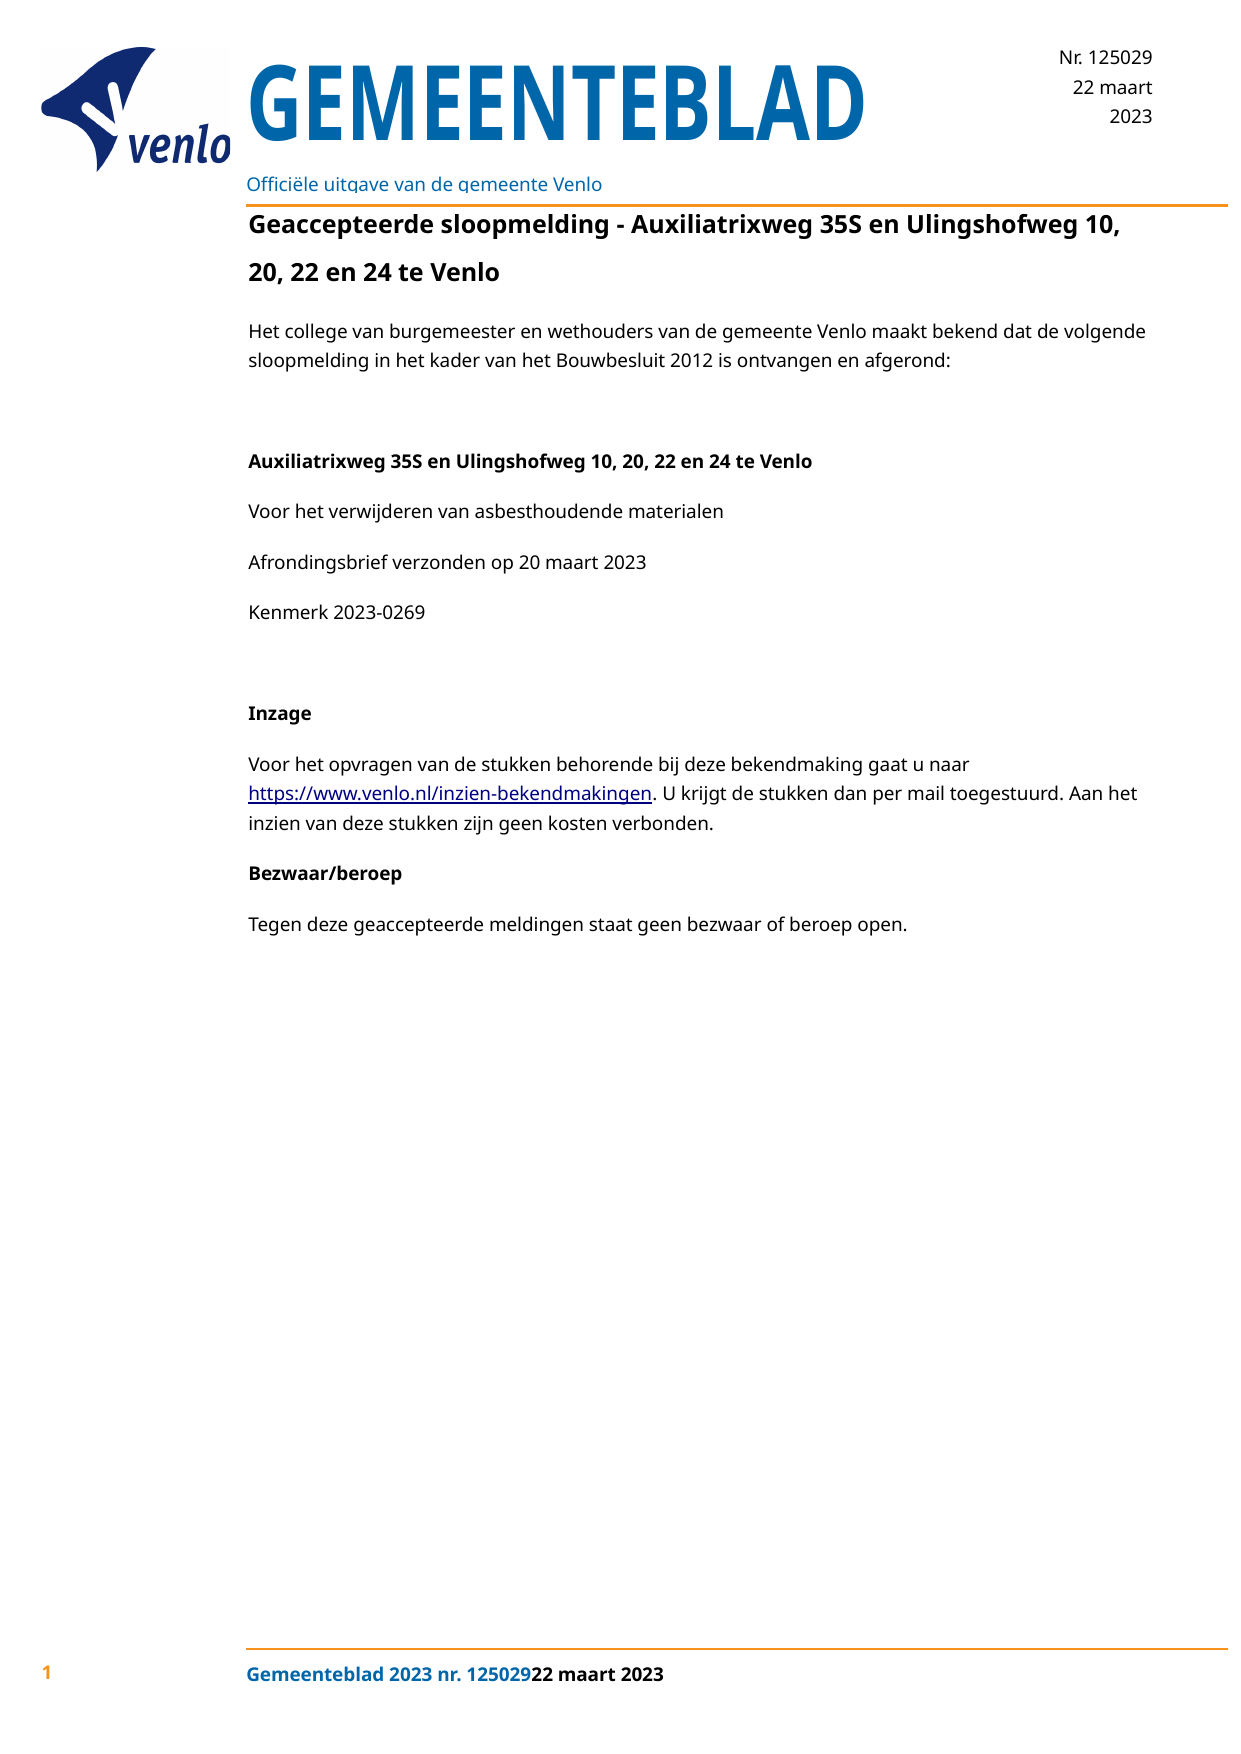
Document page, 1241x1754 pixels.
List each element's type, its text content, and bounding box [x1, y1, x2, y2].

text Het college van burgemeester en wethouders van de gemeente Venlo maakt bekend dat de volgende sloopmelding in het kader van het Bouwbesluit 2012 is ontvangen en afgerond: [248, 318, 1152, 373]
picture [41, 47, 231, 172]
text Afrondingsbrief verzonden op 20 maart 2023 [248, 549, 1152, 575]
text Auxiliatrixweg 35S en Ulingshofweg 10, 20, 22 en 24 te Venlo [248, 448, 1152, 474]
text Geaccepteerde sloopmelding - Auxiliatrixweg 35S en Ulingshofweg 10, 20, 22 en 24 te Venlo [248, 207, 1152, 288]
text Bezwaar/beroep [248, 860, 1152, 886]
text Inzage [248, 700, 1152, 726]
text Voor het verwijderen van asbesthoudende materialen [248, 499, 1152, 524]
text Voor het opvragen van de stukken behorende bij deze bekendmaking gaat u naar https://www.venlo.nl/inzien-bekendmakingen. U krijgt de stukken dan per mail toegestuurd. Aan het inzien van deze stukken zijn geen kosten verbonden. [248, 751, 1152, 836]
text Tegen deze geaccepteerde meldingen staat geen bezwaar of beroep open. [248, 911, 1152, 937]
text Kenmerk 2023-0269 [248, 599, 1152, 625]
